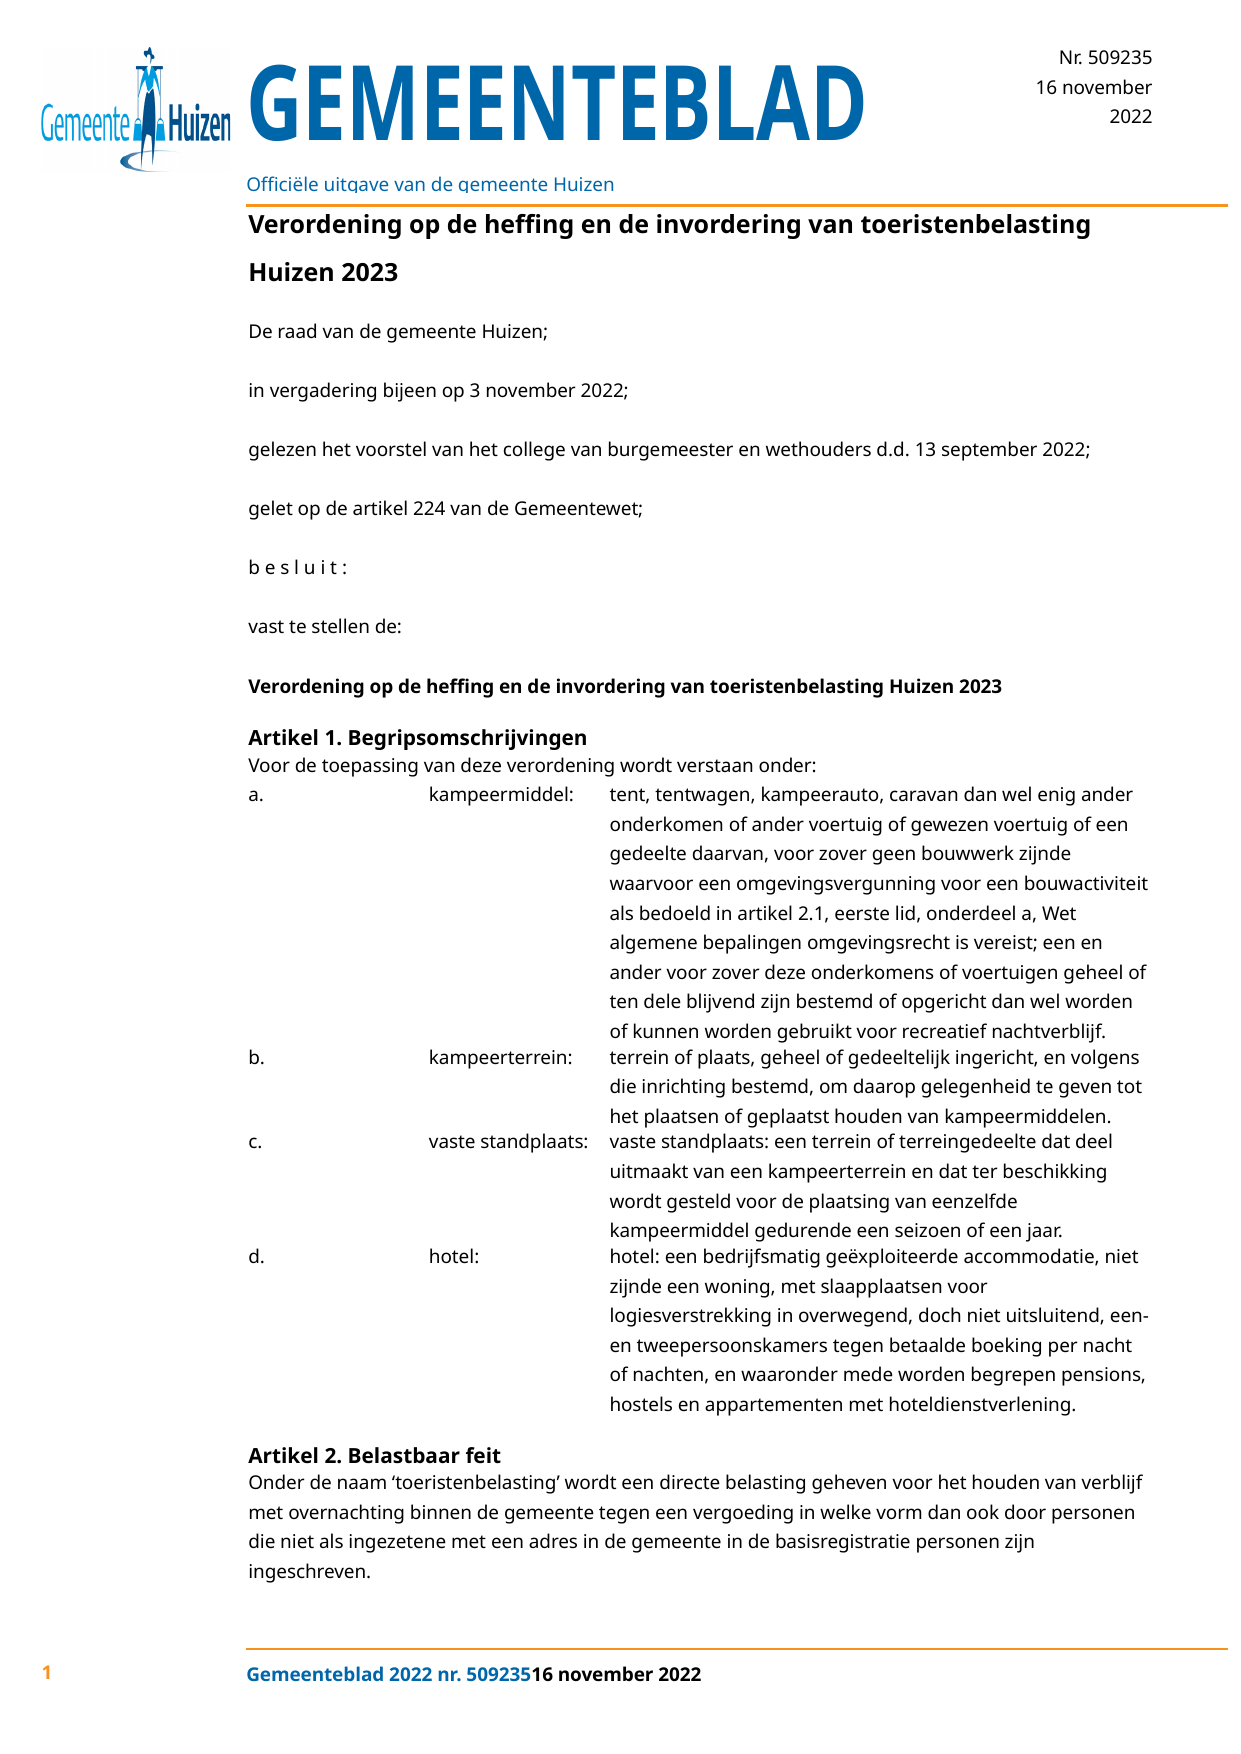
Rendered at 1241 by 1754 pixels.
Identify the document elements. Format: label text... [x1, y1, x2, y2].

table_cell d. [248, 1243, 429, 1417]
picture [41, 47, 231, 172]
table_cell kampeerterrein: [429, 1044, 609, 1129]
text gelet op de artikel 224 van de Gemeentewet; [248, 495, 1152, 521]
text vast te stellen de: [248, 614, 1152, 639]
table_cell hotel: een bedrijfsmatig geëxploiteerde accommodatie, niet zijnde een woning, met slaapplaatsen voor logiesverstrekking in overwegend, doch niet uitsluitend, een- en tweepersoonskamers tegen betaalde boeking per nacht of nachten, en waaronder mede worden begrepen pensions, hostels en appartementen met hoteldienstverlening. [609, 1243, 1152, 1417]
text in vergadering bijeen op 3 november 2022; [248, 377, 1152, 403]
table_cell hotel: [429, 1243, 609, 1417]
table_cell c. [248, 1129, 429, 1243]
text Voor de toepassing van deze verordening wordt verstaan onder: [248, 752, 1152, 777]
table_cell terrein of plaats, geheel of gedeeltelijk ingericht, en volgens die inrichting bestemd, om daarop gelegenheid te geven tot het plaatsen of geplaatst houden van kampeermiddelen. [609, 1044, 1152, 1129]
text b e s l u i t : [248, 554, 1152, 580]
text Artikel 2. Belastbaar feit [248, 1441, 1152, 1469]
text Verordening op de heffing en de invordering van toeristenbelasting Huizen 2023 [248, 207, 1152, 288]
text Artikel 1. Begripsomschrijvingen [248, 723, 1152, 752]
table_cell vaste standplaats: [429, 1129, 609, 1243]
text gelezen het voorstel van het college van burgemeester en wethouders d.d. 13 september 2022; [248, 436, 1152, 462]
table_header kampeermiddel: [429, 781, 609, 1044]
table_cell b. [248, 1044, 429, 1129]
table_header a. [248, 781, 429, 1044]
text Verordening op de heffing en de invordering van toeristenbelasting Huizen 2023 [248, 673, 1152, 699]
table_header tent, tentwagen, kampeerauto, caravan dan wel enig ander onderkomen of ander voertuig of gewezen voertuig of een gedeelte daarvan, voor zover geen bouwwerk zijnde waarvoor een omgevingsvergunning voor een bouwactiviteit als bedoeld in artikel 2.1, eerste lid, onderdeel a, Wet algemene bepalingen omgevingsrecht is vereist; een en ander voor zover deze onderkomens of voertuigen geheel of ten dele blijvend zijn bestemd of opgericht dan wel worden of kunnen worden gebruikt voor recreatief nachtverblijf. [609, 781, 1152, 1044]
table_cell vaste standplaats: een terrein of terreingedeelte dat deel uitmaakt van een kampeerterrein en dat ter beschikking wordt gesteld voor de plaatsing van eenzelfde kampeermiddel gedurende een seizoen of een jaar. [609, 1129, 1152, 1243]
text De raad van de gemeente Huizen; [248, 318, 1152, 344]
text Onder de naam ‘toeristenbelasting’ wordt een directe belasting geheven voor het houden van verblijf met overnachting binnen de gemeente tegen een vergoeding in welke vorm dan ook door personen die niet als ingezetene met een adres in de gemeente in de basisregistratie personen zijn ingeschreven. [248, 1469, 1152, 1584]
